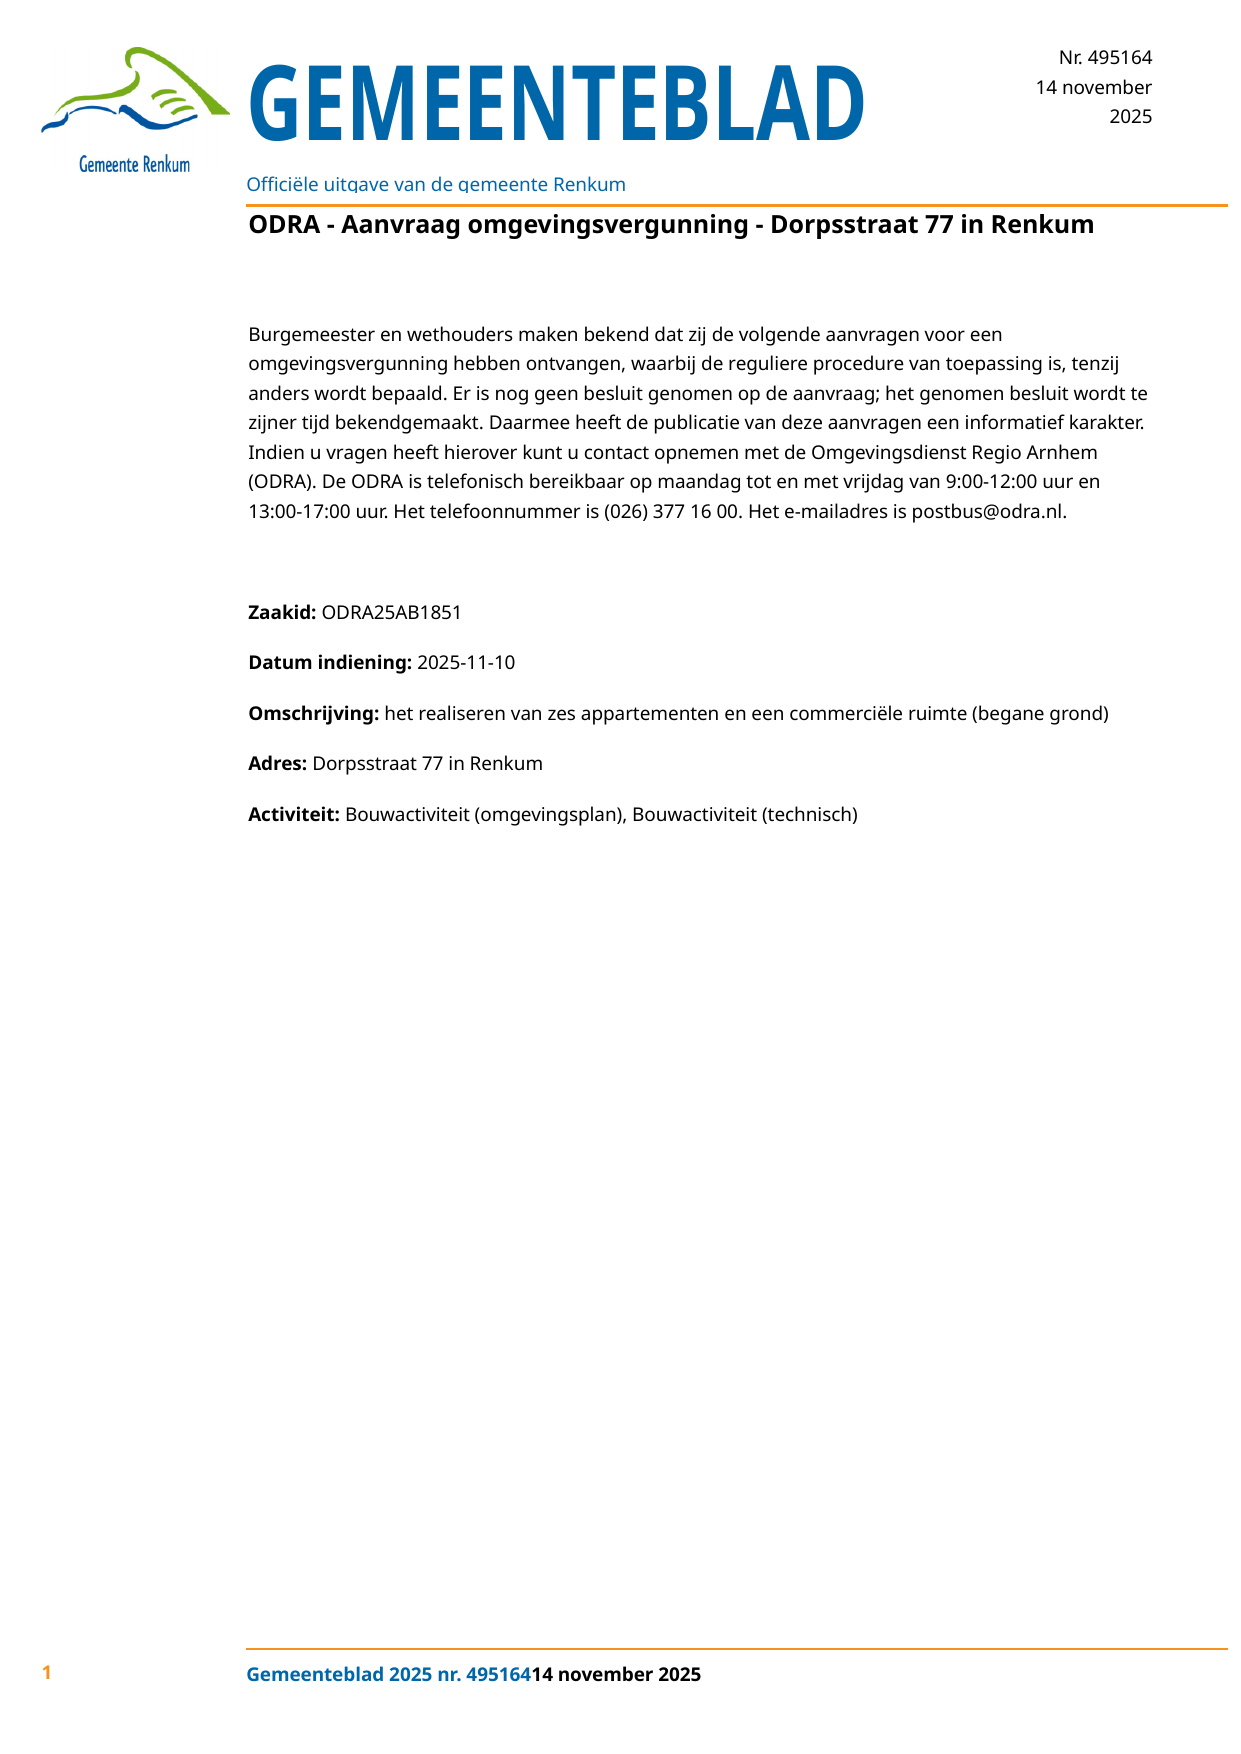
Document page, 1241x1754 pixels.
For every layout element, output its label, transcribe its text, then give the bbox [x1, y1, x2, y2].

text Zaakid: ODRA25AB1851 [248, 599, 1152, 625]
text Adres: Dorpsstraat 77 in Renkum [248, 750, 1152, 776]
picture [41, 47, 231, 172]
text Datum indiening: 2025-11-10 [248, 649, 1152, 675]
text Activiteit: Bouwactiviteit (omgevingsplan), Bouwactiviteit (technisch) [248, 801, 1152, 826]
text Burgemeester en wethouders maken bekend dat zij de volgende aanvragen voor een omgevingsvergunning hebben ontvangen, waarbij de reguliere procedure van toepassing is, tenzij anders wordt bepaald. Er is nog geen besluit genomen op de aanvraag; het genomen besluit wordt te zijner tijd bekendgemaakt. Daarmee heeft de publicatie van deze aanvragen een informatief karakter. Indien u vragen heeft hierover kunt u contact opnemen met de Omgevingsdienst Regio Arnhem (ODRA). De ODRA is telefonisch bereikbaar op maandag tot en met vrijdag van 9:00-12:00 uur en 13:00-17:00 uur. Het telefoonnummer is (026) 377 16 00. Het e-mailadres is postbus@odra.nl. [248, 321, 1152, 524]
text Omschrijving: het realiseren van zes appartementen en een commerciële ruimte (begane grond) [248, 700, 1152, 726]
text ODRA - Aanvraag omgevingsvergunning - Dorpsstraat 77 in Renkum [248, 207, 1152, 241]
